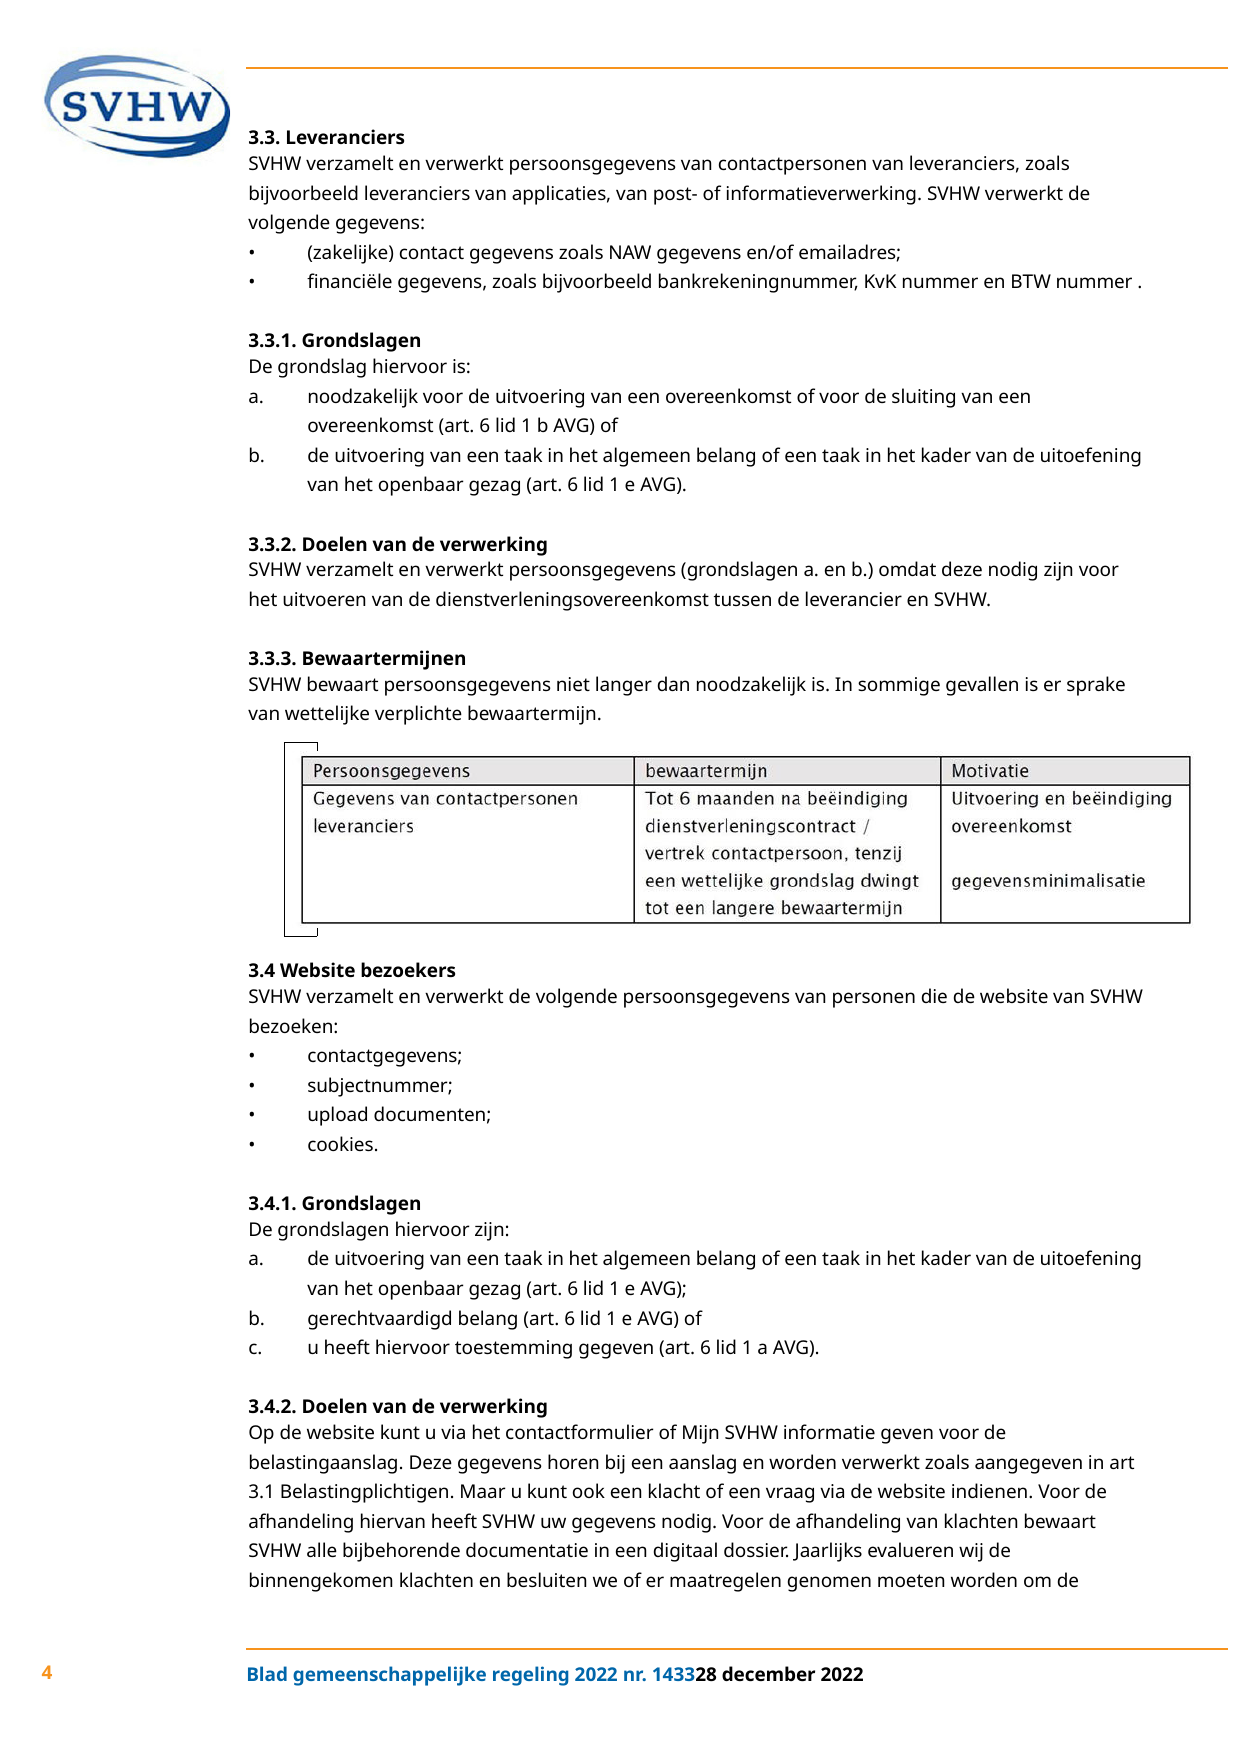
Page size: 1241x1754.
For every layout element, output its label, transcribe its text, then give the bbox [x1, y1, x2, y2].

list subjectnummer; [248, 1072, 1152, 1098]
text 3.3.2. Doelen van de verwerking [248, 531, 1152, 557]
list (zakelijke) contact gegevens zoals NAW gegevens en/of emailadres; [248, 239, 1152, 264]
text 3.4.2. Doelen van de verwerking [248, 1393, 1152, 1419]
list noodzakelijk voor de uitvoering van een overeenkomst of voor de sluiting van een overeenkomst (art. 6 lid 1 b AVG) of [248, 383, 1152, 438]
text 3.3. Leveranciers [248, 124, 1152, 150]
list u heeft hiervoor toestemming gegeven (art. 6 lid 1 a AVG). [248, 1334, 1152, 1360]
list cookies. [248, 1131, 1152, 1157]
text SVHW verzamelt en verwerkt de volgende persoonsgegevens van personen die de website van SVHW bezoeken: [248, 983, 1152, 1038]
picture [292, 751, 1197, 928]
list de uitvoering van een taak in het algemeen belang of een taak in het kader van de uitoefening van het openbaar gezag (art. 6 lid 1 e AVG); [248, 1246, 1152, 1301]
text 3.3.1. Grondslagen [248, 328, 1152, 353]
list de uitvoering van een taak in het algemeen belang of een taak in het kader van de uitoefening van het openbaar gezag (art. 6 lid 1 e AVG). [248, 442, 1152, 497]
text De grondslag hiervoor is: [248, 353, 1152, 379]
text SVHW verzamelt en verwerkt persoonsgegevens van contactpersonen van leveranciers, zoals bijvoorbeeld leveranciers van applicaties, van post- of informatieverwerking. SVHW verwerkt de volgende gegevens: [248, 150, 1152, 235]
text 3.3.3. Bewaartermijnen [248, 645, 1152, 671]
text SVHW bewaart persoonsgegevens niet langer dan noodzakelijk is. In sommige gevallen is er sprake van wettelijke verplichte bewaartermijn. [248, 671, 1152, 726]
text SVHW verzamelt en verwerkt persoonsgegevens (grondslagen a. en b.) omdat deze nodig zijn voor het uitvoeren van de dienstverleningsovereenkomst tussen de leverancier en SVHW. [248, 557, 1152, 612]
picture [41, 47, 231, 172]
text 3.4.1. Grondslagen [248, 1190, 1152, 1216]
list financiële gegevens, zoals bijvoorbeeld bankrekeningnummer, KvK nummer en BTW nummer . [248, 268, 1152, 294]
list gerechtvaardigd belang (art. 6 lid 1 e AVG) of [248, 1305, 1152, 1331]
list upload documenten; [248, 1102, 1152, 1127]
list contactgegevens; [248, 1042, 1152, 1068]
text Op de website kunt u via het contactformulier of Mijn SVHW informatie geven voor de belastingaanslag. Deze gegevens horen bij een aanslag en worden verwerkt zoals aangegeven in art 3.1 Belastingplichtigen. Maar u kunt ook een klacht of een vraag via de website indienen. Voor de afhandeling hiervan heeft SVHW uw gegevens nodig. Voor de afhandeling van klachten bewaart SVHW alle bijbehorende documentatie in een digitaal dossier. Jaarlijks evalueren wij de binnengekomen klachten en besluiten we of er maatregelen genomen moeten worden om de [248, 1419, 1152, 1593]
text De grondslagen hiervoor zijn: [248, 1216, 1152, 1242]
text 3.4 Website bezoekers [248, 957, 1152, 983]
